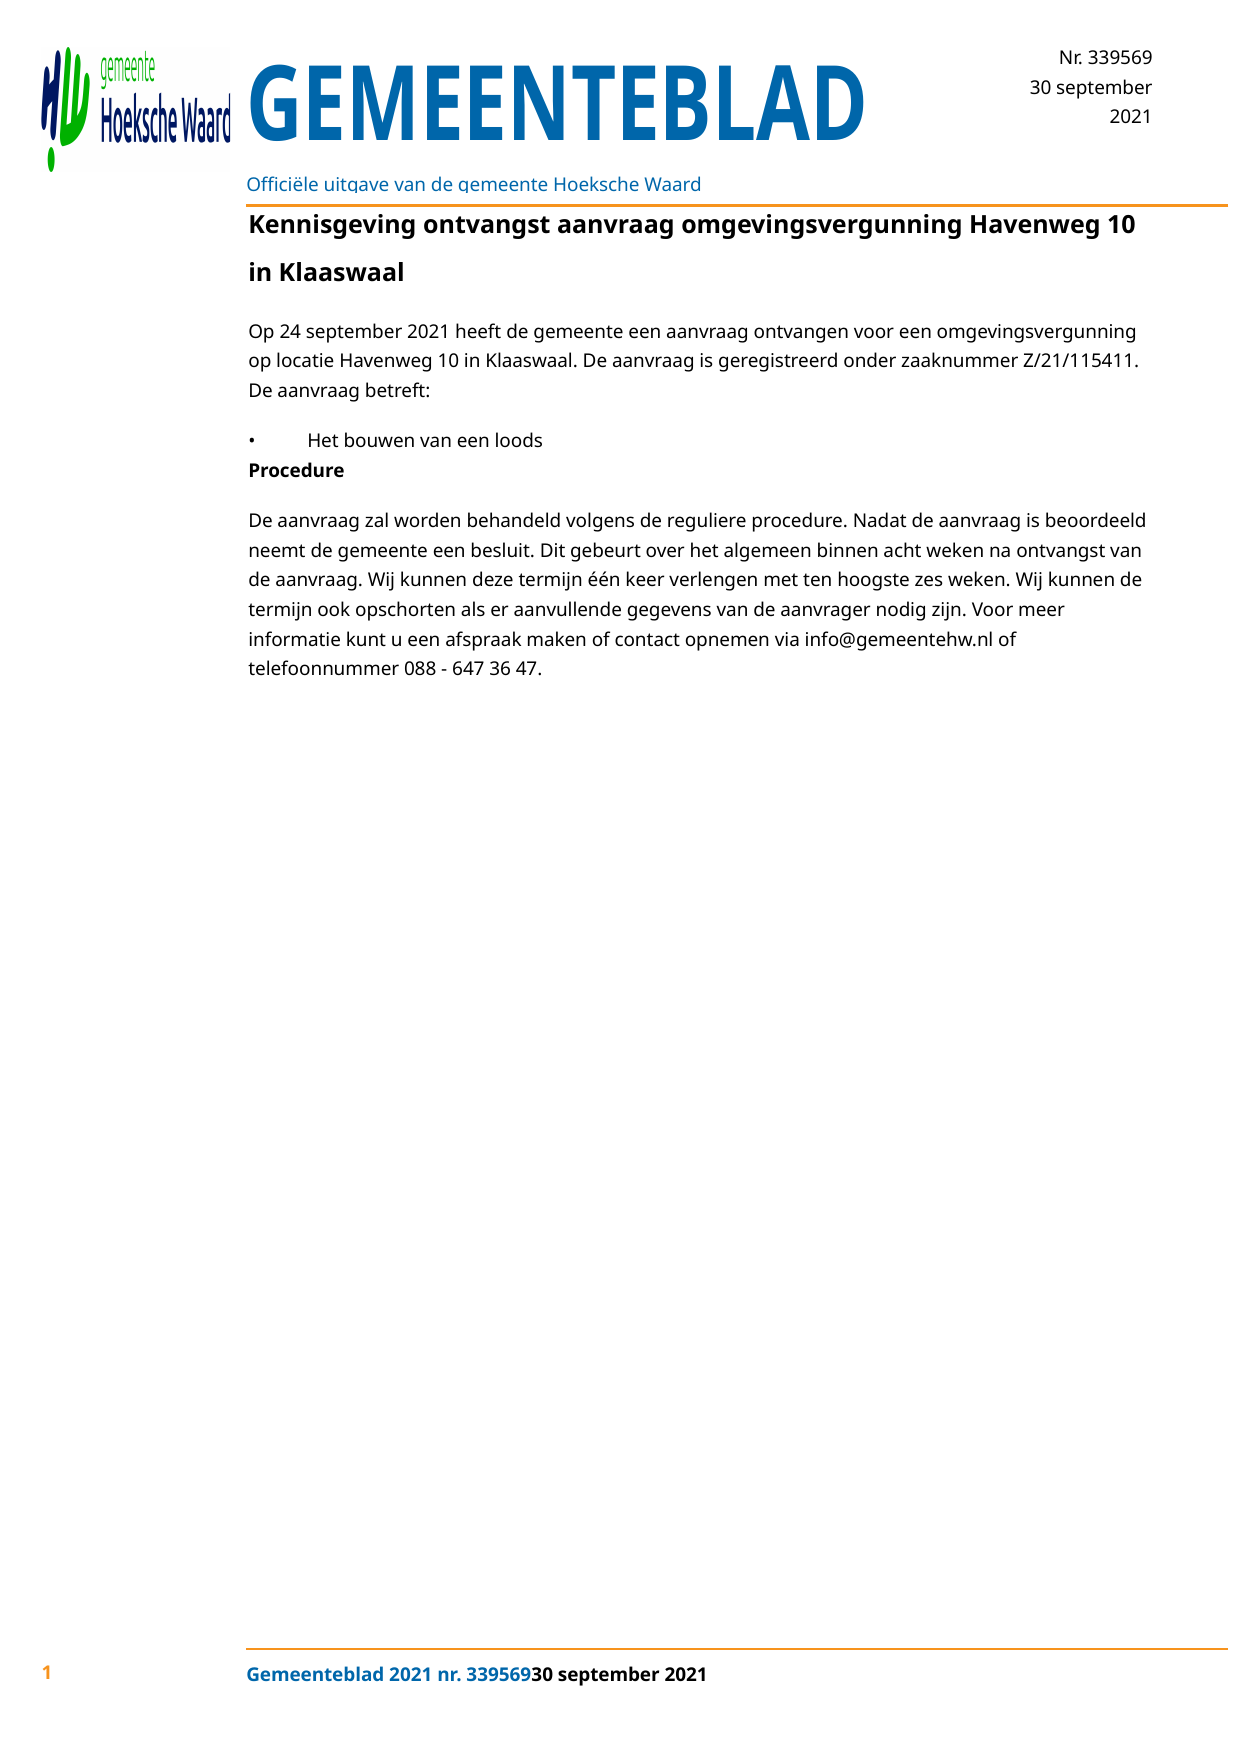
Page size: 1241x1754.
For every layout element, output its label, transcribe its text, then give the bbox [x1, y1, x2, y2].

list Het bouwen van een loods [248, 427, 1152, 453]
text Op 24 september 2021 heeft de gemeente een aanvraag ontvangen voor een omgevingsvergunning op locatie Havenweg 10 in Klaaswaal. De aanvraag is geregistreerd onder zaaknummer Z/21/115411. De aanvraag betreft: [248, 318, 1152, 403]
picture [41, 47, 231, 172]
text De aanvraag zal worden behandeld volgens de reguliere procedure. Nadat de aanvraag is beoordeeld neemt de gemeente een besluit. Dit gebeurt over het algemeen binnen acht weken na ontvangst van de aanvraag. Wij kunnen deze termijn één keer verlengen met ten hoogste zes weken. Wij kunnen de termijn ook opschorten als er aanvullende gegevens van de aanvrager nodig zijn. Voor meer informatie kunt u een afspraak maken of contact opnemen via info@gemeentehw.nl of telefoonnummer 088 - 647 36 47. [248, 507, 1152, 681]
text Kennisgeving ontvangst aanvraag omgevingsvergunning Havenweg 10 in Klaaswaal [248, 207, 1152, 288]
text Procedure [248, 457, 1152, 483]
